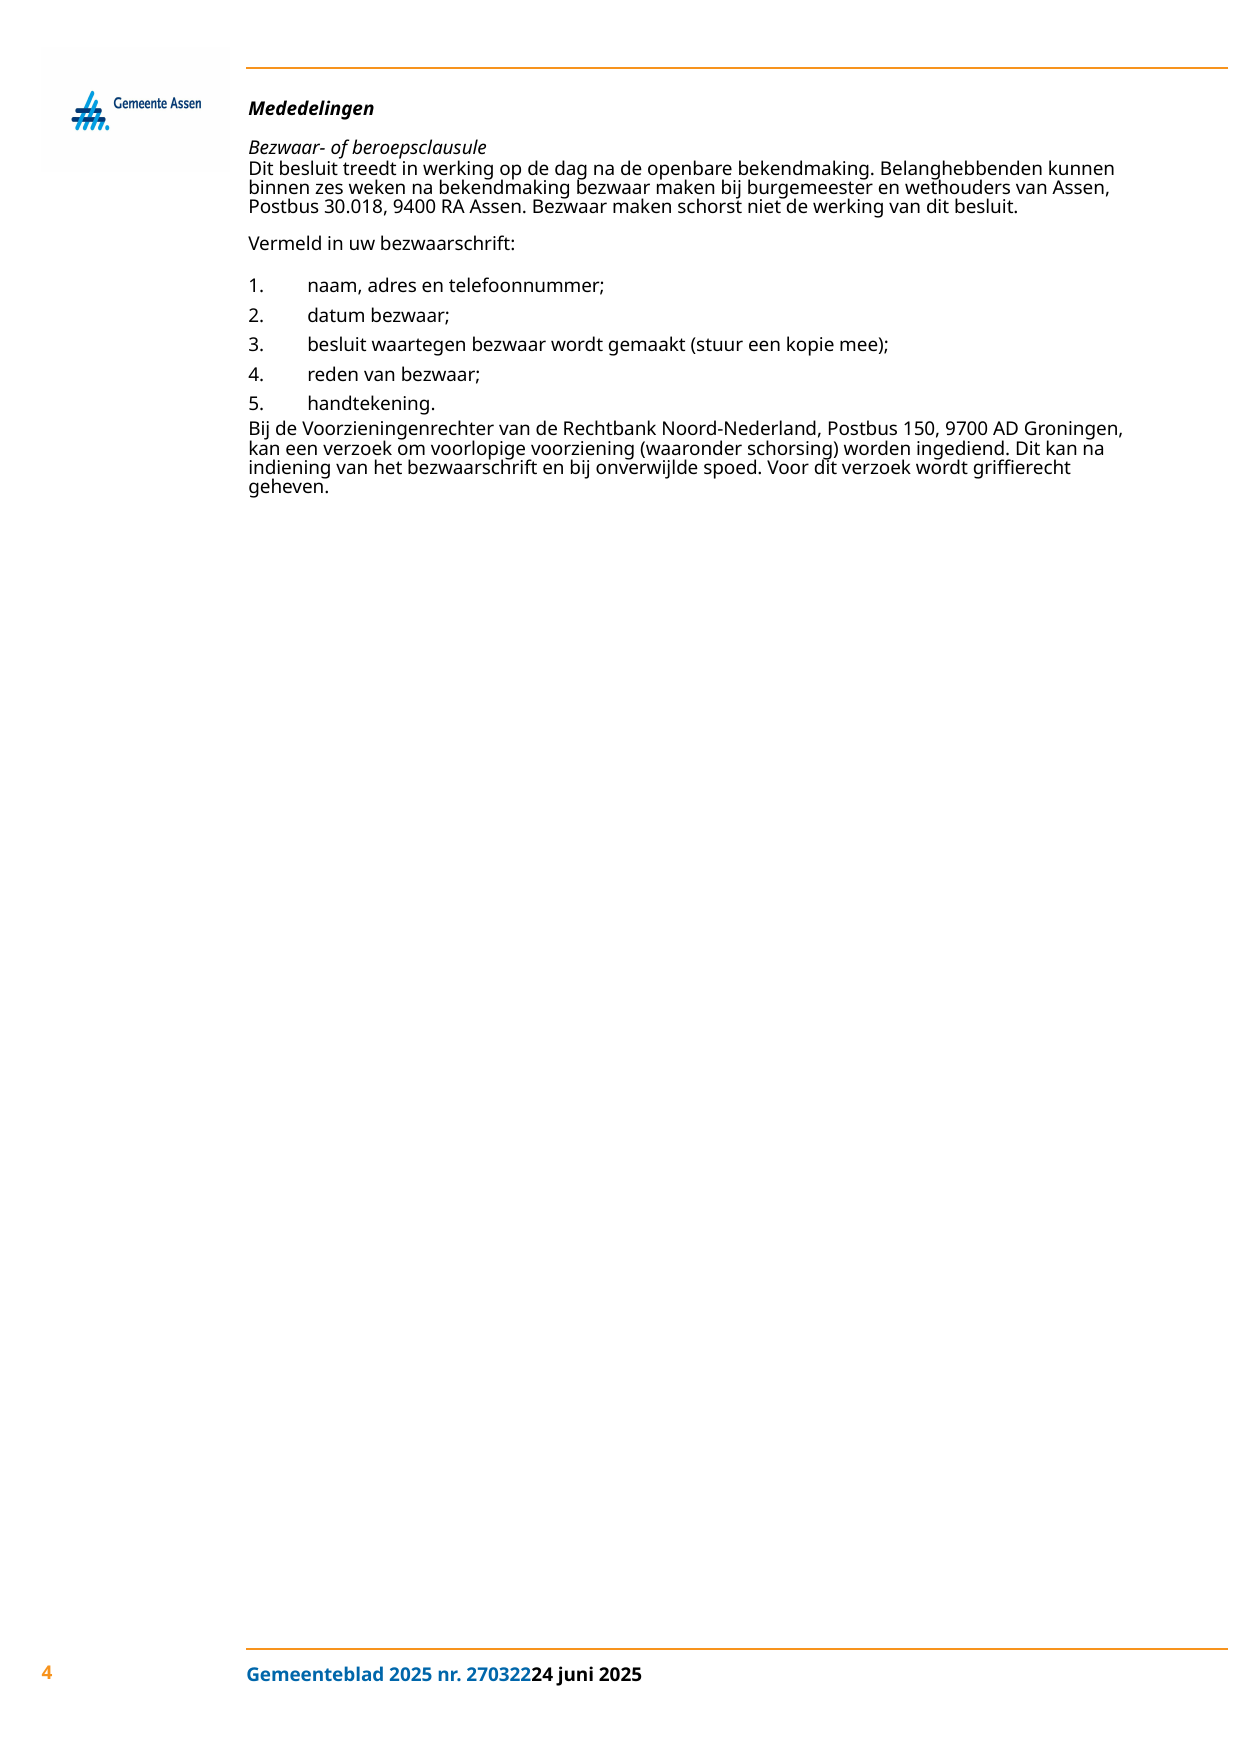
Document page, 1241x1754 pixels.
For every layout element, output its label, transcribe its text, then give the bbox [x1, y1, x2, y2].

text Bij de Voorzieningenrechter van de Rechtbank Noord-Nederland, Postbus 150, 9700 AD Groningen, kan een verzoek om voorlopige voorziening (waaronder schorsing) worden ingediend. Dit kan na indiening van het bezwaarschrift en bij onverwijlde spoed. Voor dit verzoek wordt griffierecht geheven. [248, 420, 1152, 497]
list handtekening. [248, 391, 1152, 416]
list datum bezwaar; [248, 302, 1152, 328]
list besluit waartegen bezwaar wordt gemaakt (stuur een kopie mee); [248, 331, 1152, 357]
list reden van bezwaar; [248, 361, 1152, 387]
list naam, adres en telefoonnummer; [248, 272, 1152, 298]
picture [41, 47, 231, 172]
text Vermeld in uw bezwaarschrift: [248, 235, 1152, 254]
text Dit besluit treedt in werking op de dag na de openbare bekendmaking. Belanghebbenden kunnen binnen zes weken na bekendmaking bezwaar maken bij burgemeester en wethouders van Assen, Postbus 30.018, 9400 RA Assen. Bezwaar maken schorst niet de werking van dit besluit. [248, 160, 1152, 218]
text Bezwaar- of beroepsclausule [248, 134, 1152, 160]
text Mededelingen [248, 95, 1152, 121]
